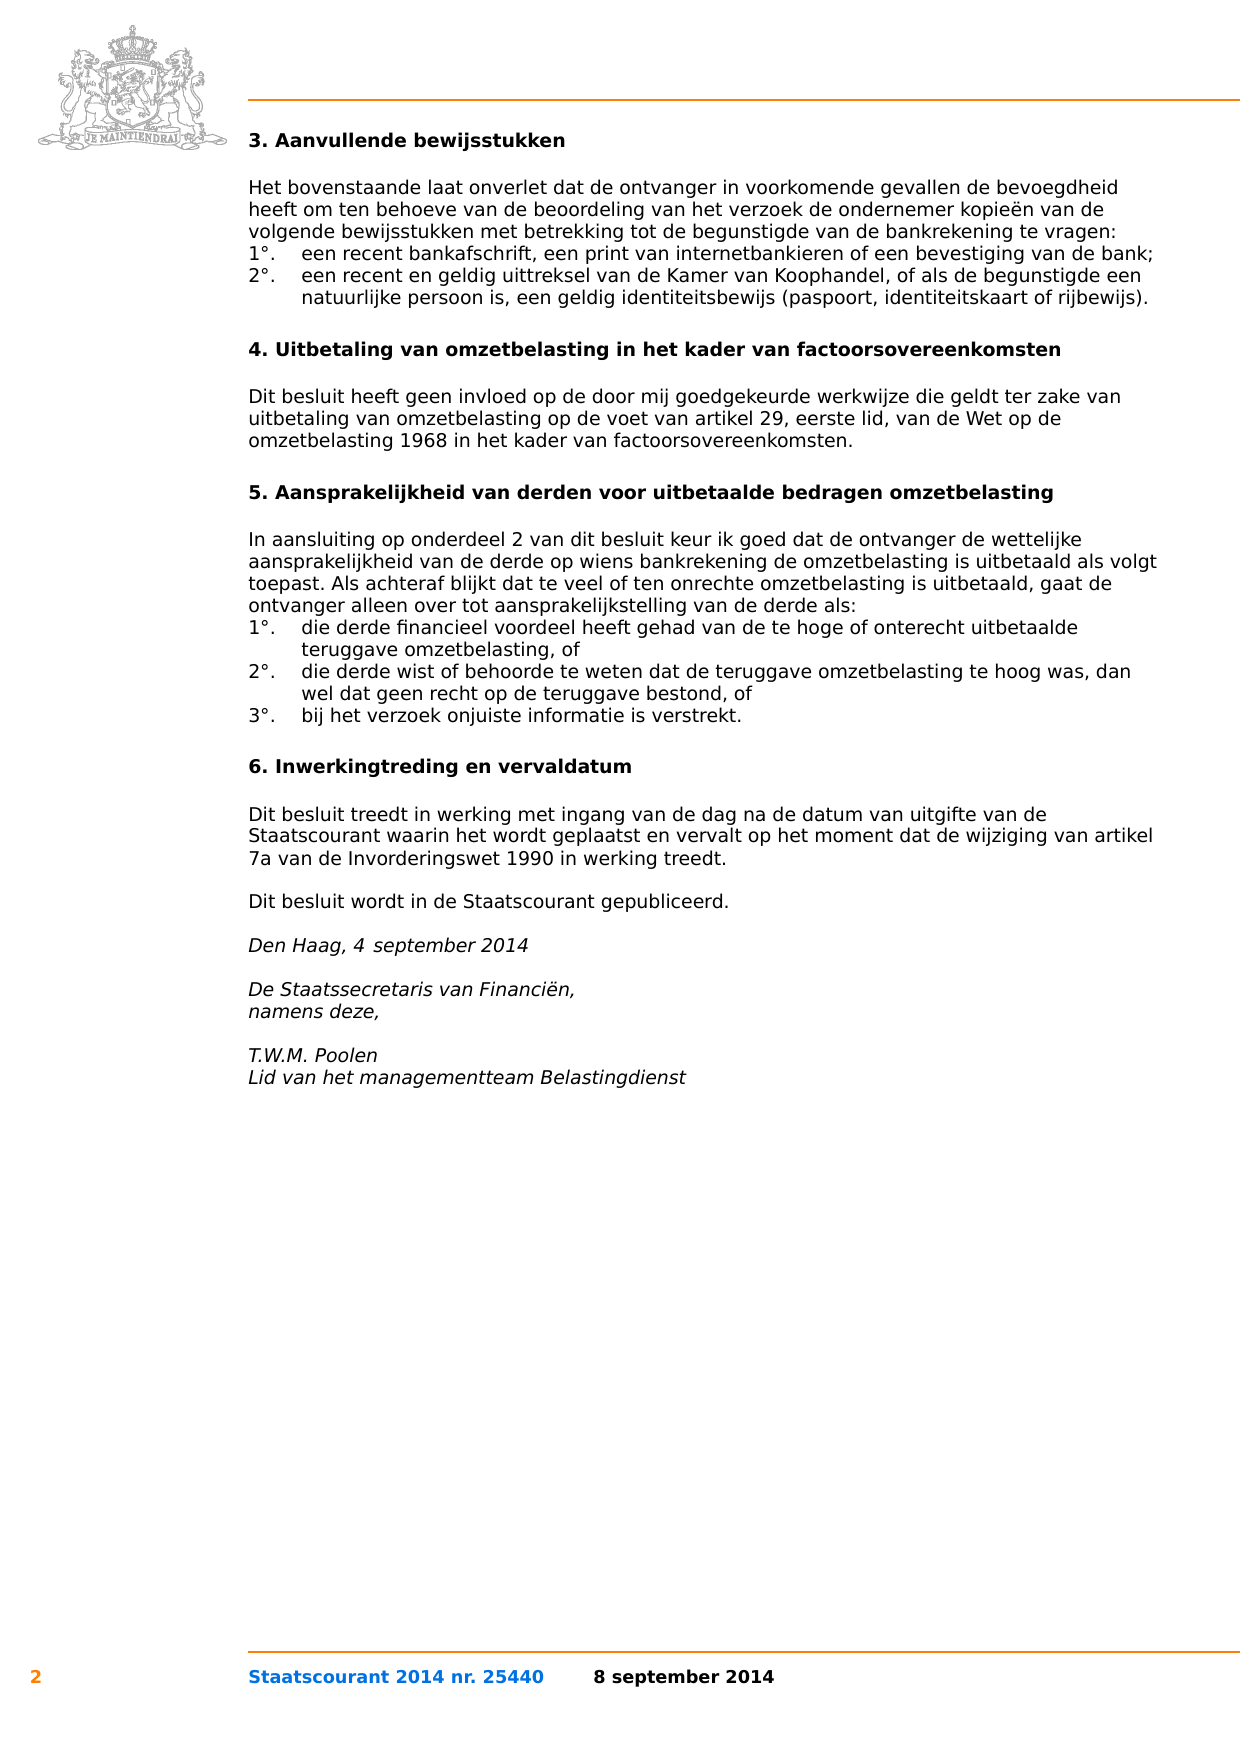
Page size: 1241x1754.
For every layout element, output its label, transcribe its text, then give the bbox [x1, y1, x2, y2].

subtitle 4. Uitbetaling van omzetbelasting in het kader van factoorsovereenkomsten [248, 339, 1163, 361]
subtitle 3. Aanvullende bewijsstukken [248, 130, 1163, 152]
text Dit besluit heeft geen invloed op de door mij goedgekeurde werkwijze die geldt ter zake van uitbetaling van omzetbelasting op de voet van artikel 29, eerste lid, van de Wet op de omzetbelasting 1968 in het kader van factoorsovereenkomsten. [248, 386, 1163, 452]
text Het bovenstaande laat onverlet dat de ontvanger in voorkomende gevallen de bevoegdheid heeft om ten behoeve van de beoordeling van het verzoek de ondernemer kopieën van de volgende bewijsstukken met betrekking tot de begunstigde van de bankrekening te vragen: [248, 177, 1163, 243]
text In aansluiting op onderdeel 2 van dit besluit keur ik goed dat de ontvanger de wettelijke aansprakelijkheid van de derde op wiens bankrekening de omzetbelasting is uitbetaald als volgt toepast. Als achteraf blijkt dat te veel of ten onrechte omzetbelasting is uitbetaald, gaat de ontvanger alleen over tot aansprakelijkstelling van de derde als: [248, 529, 1163, 617]
subtitle 6. Inwerkingtreding en vervaldatum [248, 756, 1163, 778]
subtitle 5. Aansprakelijkheid van derden voor uitbetaalde bedragen omzetbelasting [248, 482, 1163, 504]
picture [38, 25, 227, 150]
text Dit besluit treedt in werking met ingang van de dag na de datum van uitgifte van de Staatscourant waarin het wordt geplaatst en vervalt op het moment dat de wijziging van artikel 7a van de Invorderingswet 1990 in werking treedt. [248, 803, 1163, 869]
text Den Haag, 4 september 2014 [248, 935, 1163, 957]
text 3°. bij het verzoek onjuiste informatie is verstrekt. [248, 704, 1163, 726]
text De Staatssecretaris van Financiën, namens deze, T.W.M. Poolen Lid van het managementteam Belastingdienst [248, 979, 1163, 1089]
text 1°. die derde financieel voordeel heeft gehad van de te hoge of onterecht uitbetaalde teruggave omzetbelasting, of [248, 617, 1163, 661]
text 2°. die derde wist of behoorde te weten dat de teruggave omzetbelasting te hoog was, dan wel dat geen recht op de teruggave bestond, of [248, 661, 1163, 704]
text Dit besluit wordt in de Staatscourant gepubliceerd. [248, 891, 1163, 913]
text 2°. een recent en geldig uittreksel van de Kamer van Koophandel, of als de begunstigde een natuurlijke persoon is, een geldig identiteitsbewijs (paspoort, identiteitskaart of rijbewijs). [248, 265, 1163, 309]
text 1°. een recent bankafschrift, een print van internetbankieren of een bevestiging van de bank; [248, 243, 1163, 265]
